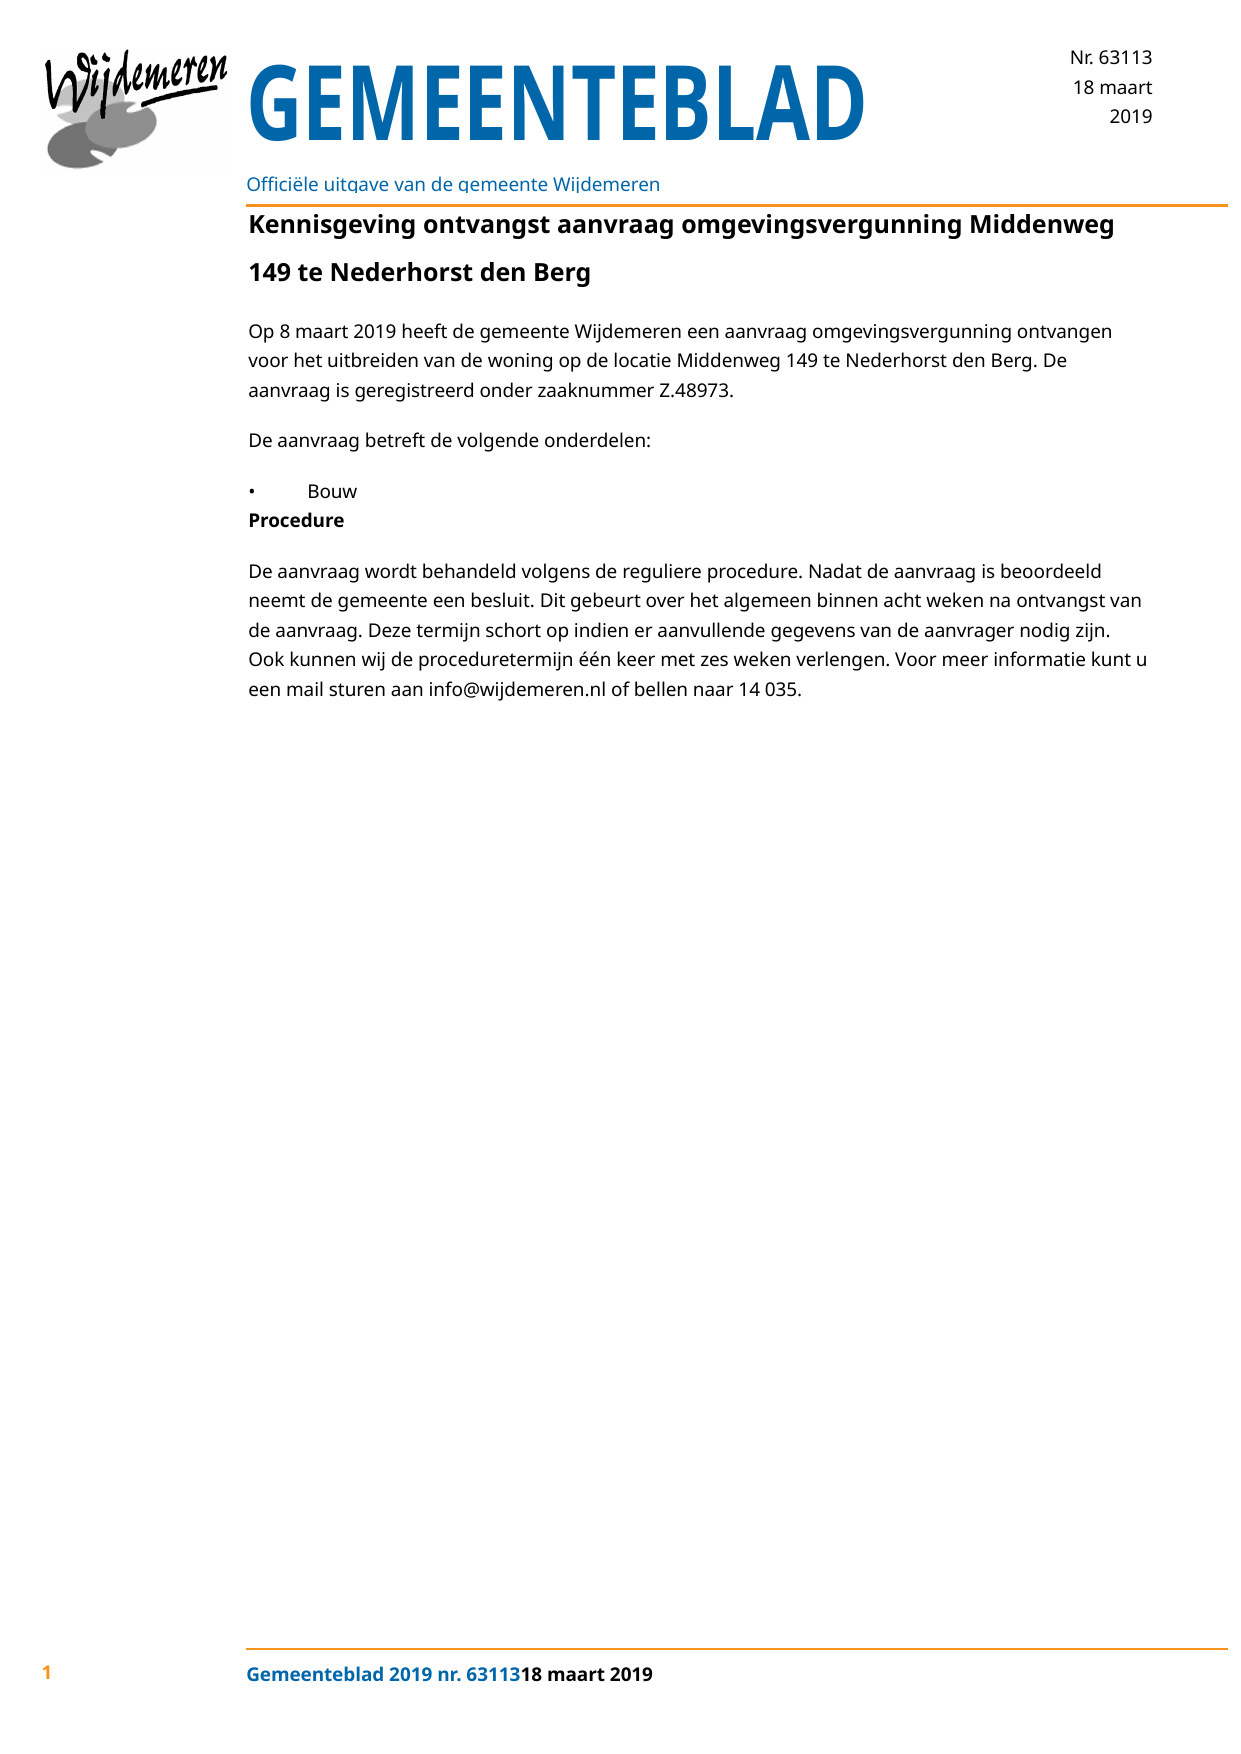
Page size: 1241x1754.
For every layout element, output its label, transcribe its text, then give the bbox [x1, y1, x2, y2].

picture [41, 47, 231, 172]
text De aanvraag wordt behandeld volgens de reguliere procedure. Nadat de aanvraag is beoordeeld neemt de gemeente een besluit. Dit gebeurt over het algemeen binnen acht weken na ontvangst van de aanvraag. Deze termijn schort op indien er aanvullende gegevens van de aanvrager nodig zijn. Ook kunnen wij de proceduretermijn één keer met zes weken verlengen. Voor meer informatie kunt u een mail sturen aan info@wijdemeren.nl of bellen naar 14 035. [248, 558, 1152, 702]
text Op 8 maart 2019 heeft de gemeente Wijdemeren een aanvraag omgevingsvergunning ontvangen voor het uitbreiden van de woning op de locatie Middenweg 149 te Nederhorst den Berg. De aanvraag is geregistreerd onder zaaknummer Z.48973. [248, 318, 1152, 403]
text Kennisgeving ontvangst aanvraag omgevingsvergunning Middenweg 149 te Nederhorst den Berg [248, 207, 1152, 288]
text De aanvraag betreft de volgende onderdelen: [248, 427, 1152, 453]
list Bouw [248, 478, 1152, 504]
text Procedure [248, 507, 1152, 533]
